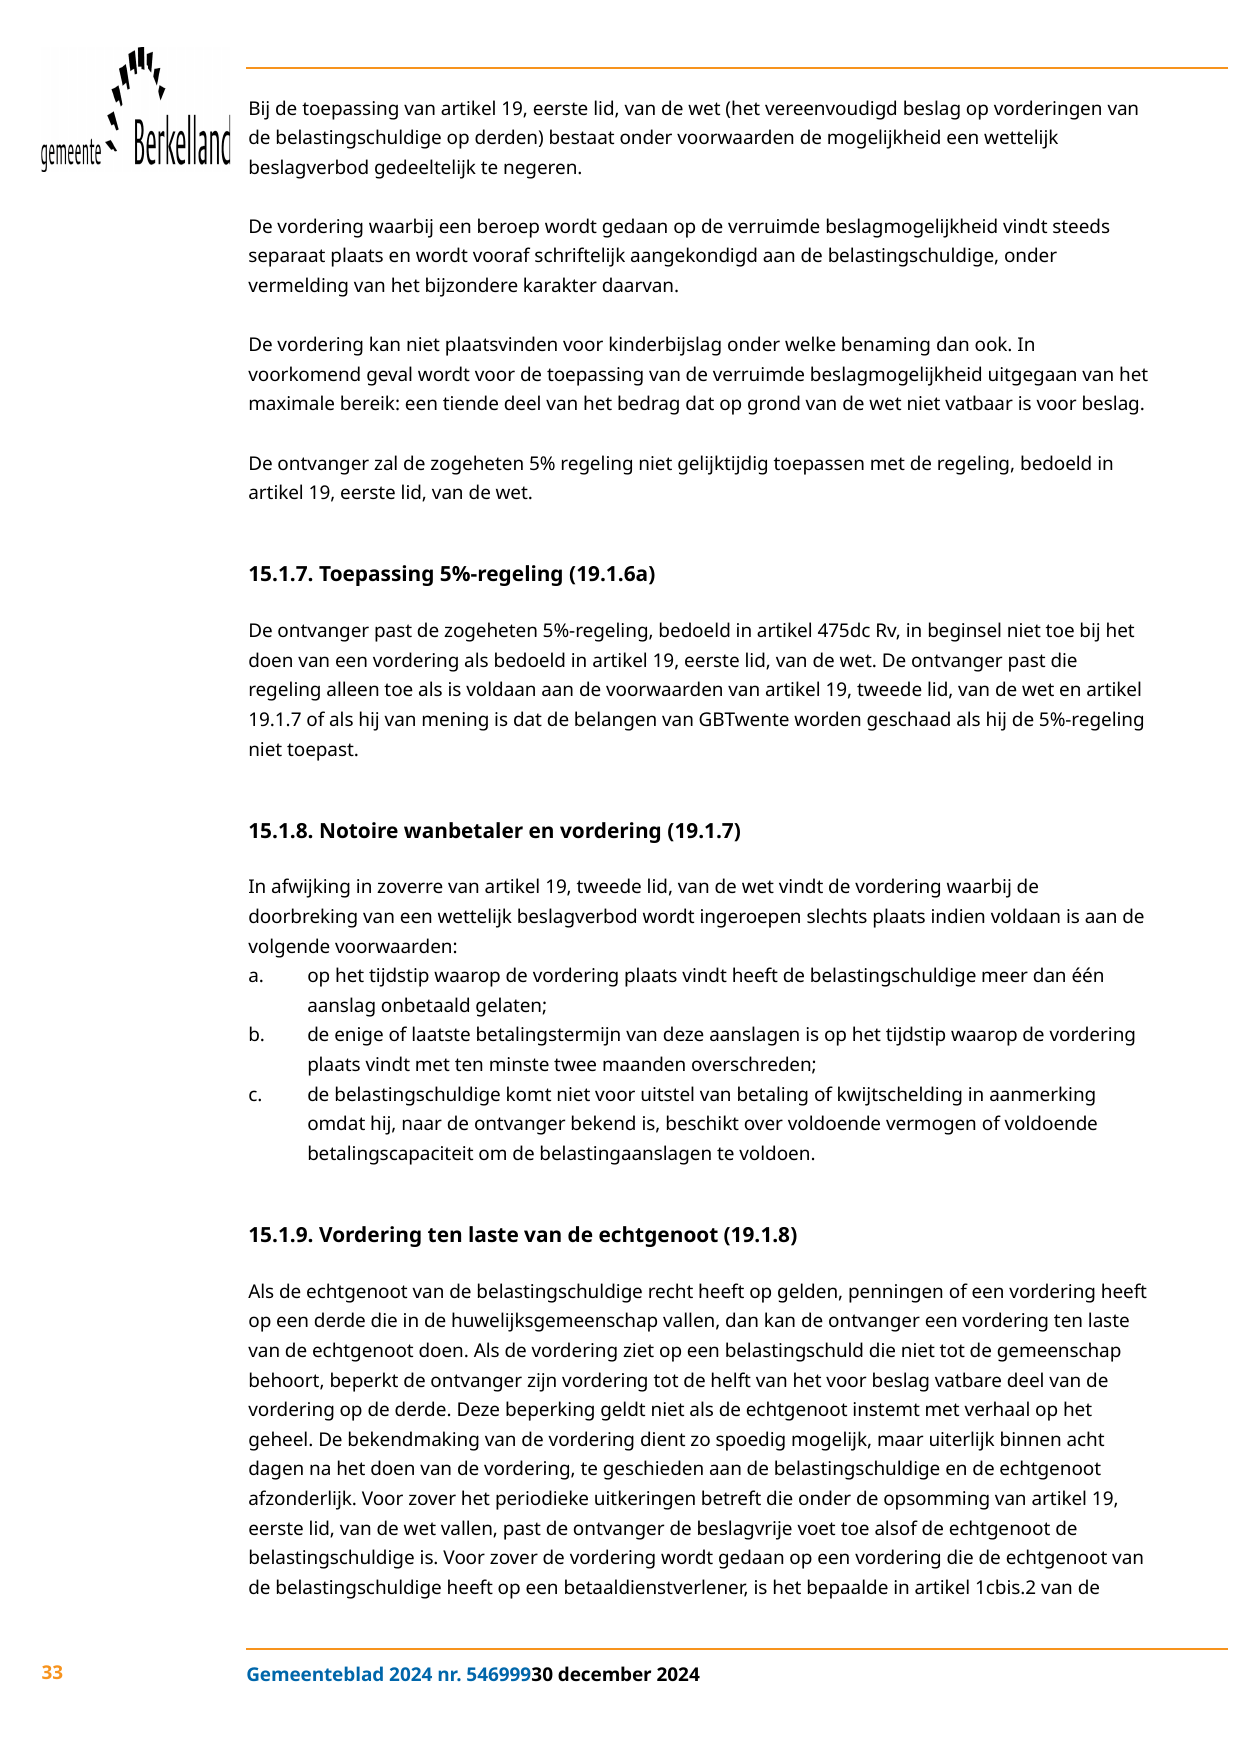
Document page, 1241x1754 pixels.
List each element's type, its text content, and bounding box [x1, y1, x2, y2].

text In afwijking in zoverre van artikel 19, tweede lid, van de wet vindt de vordering waarbij de doorbreking van een wettelijk beslagverbod wordt ingeroepen slechts plaats indien voldaan is aan de volgende voorwaarden: [248, 874, 1152, 959]
list de belastingschuldige komt niet voor uitstel van betaling of kwijtschelding in aanmerking omdat hij, naar de ontvanger bekend is, beschikt over voldoende vermogen of voldoende betalingscapaciteit om de belastingaanslagen te voldoen. [248, 1081, 1152, 1166]
text 15.1.9. Vordering ten laste van de echtgenoot (19.1.8) [248, 1220, 1152, 1248]
text De vordering waarbij een beroep wordt gedaan op de verruimde beslagmogelijkheid vindt steeds separaat plaats en wordt vooraf schriftelijk aangekondigd aan de belastingschuldige, onder vermelding van het bijzondere karakter daarvan. [248, 213, 1152, 298]
text 15.1.7. Toepassing 5%-regeling (19.1.6a) [248, 559, 1152, 588]
text Bij de toepassing van artikel 19, eerste lid, van de wet (het vereenvoudigd beslag op vorderingen van de belastingschuldige op derden) bestaat onder voorwaarden de mogelijkheid een wettelijk beslagverbod gedeeltelijk te negeren. [248, 95, 1152, 180]
list de enige of laatste betalingstermijn van deze aanslagen is op het tijdstip waarop de vordering plaats vindt met ten minste twee maanden overschreden; [248, 1022, 1152, 1077]
text De ontvanger zal de zogeheten 5% regeling niet gelijktijdig toepassen met de regeling, bedoeld in artikel 19, eerste lid, van de wet. [248, 450, 1152, 505]
text 15.1.8. Notoire wanbetaler en vordering (19.1.7) [248, 816, 1152, 844]
text De ontvanger past de zogeheten 5%-regeling, bedoeld in artikel 475dc Rv, in beginsel niet toe bij het doen van een vordering als bedoeld in artikel 19, eerste lid, van de wet. De ontvanger past die regeling alleen toe als is voldaan aan de voorwaarden van artikel 19, tweede lid, van de wet en artikel 19.1.7 of als hij van mening is dat de belangen van GBTwente worden geschaad als hij de 5%-regeling niet toepast. [248, 617, 1152, 761]
picture [41, 47, 231, 172]
text Als de echtgenoot van de belastingschuldige recht heeft op gelden, penningen of een vordering heeft op een derde die in de huwelijksgemeenschap vallen, dan kan de ontvanger een vordering ten laste van de echtgenoot doen. Als de vordering ziet op een belastingschuld die niet tot de gemeenschap behoort, beperkt de ontvanger zijn vordering tot de helft van het voor beslag vatbare deel van de vordering op de derde. Deze beperking geldt niet als de echtgenoot instemt met verhaal op het geheel. De bekendmaking van de vordering dient zo spoedig mogelijk, maar uiterlijk binnen acht dagen na het doen van de vordering, te geschieden aan de belastingschuldige en de echtgenoot afzonderlijk. Voor zover het periodieke uitkeringen betreft die onder de opsomming van artikel 19, eerste lid, van de wet vallen, past de ontvanger de beslagvrije voet toe alsof de echtgenoot de belastingschuldige is. Voor zover de vordering wordt gedaan op een vordering die de echtgenoot van de belastingschuldige heeft op een betaaldienstverlener, is het bepaalde in artikel 1cbis.2 van de [248, 1278, 1152, 1599]
list op het tijdstip waarop de vordering plaats vindt heeft de belastingschuldige meer dan één aanslag onbetaald gelaten; [248, 962, 1152, 1018]
text De vordering kan niet plaatsvinden voor kinderbijslag onder welke benaming dan ook. In voorkomend geval wordt voor de toepassing van de verruimde beslagmogelijkheid uitgegaan van het maximale bereik: een tiende deel van het bedrag dat op grond van de wet niet vatbaar is voor beslag. [248, 331, 1152, 416]
